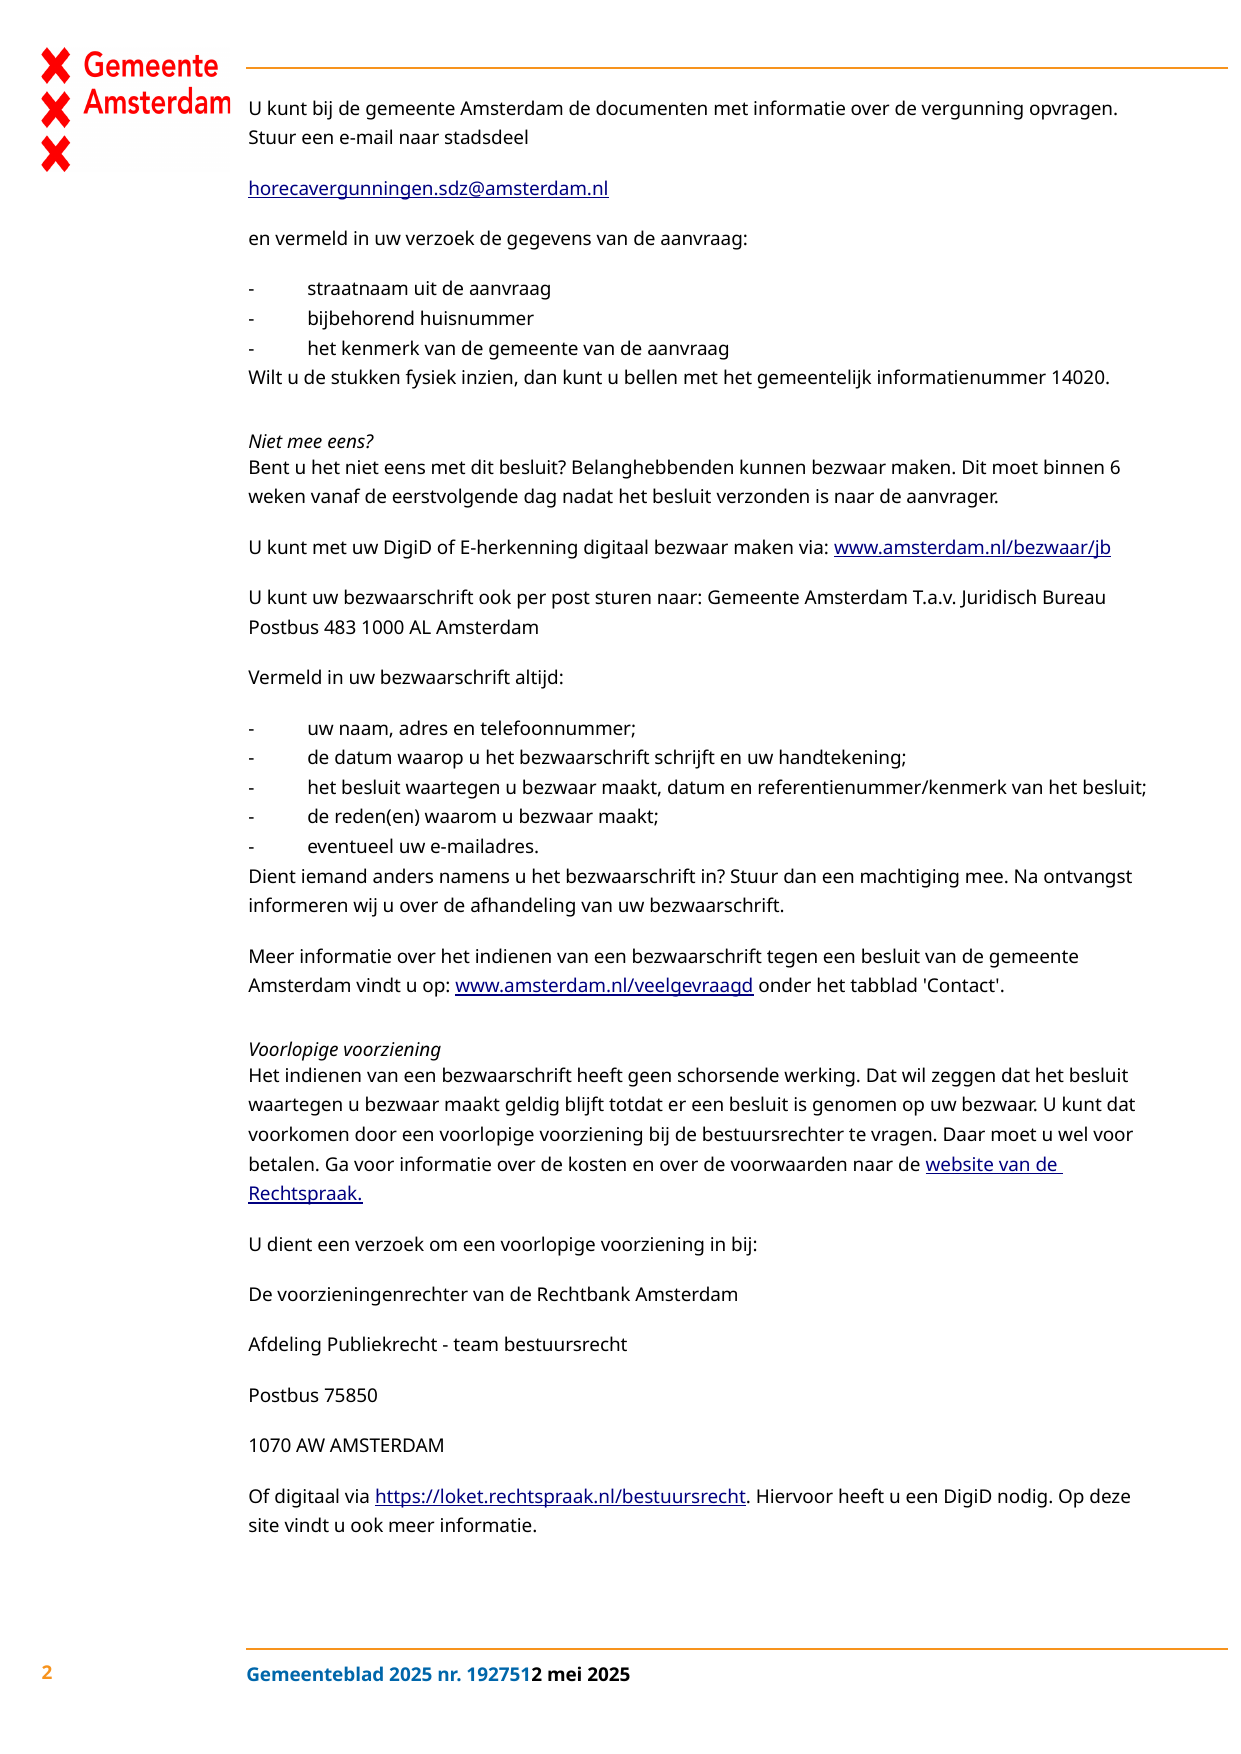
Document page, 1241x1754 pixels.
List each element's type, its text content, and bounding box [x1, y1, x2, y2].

text Dient iemand anders namens u het bezwaarschrift in? Stuur dan een machtiging mee. Na ontvangst informeren wij u over de afhandeling van uw bezwaarschrift. [248, 863, 1152, 918]
text Vermeld in uw bezwaarschrift altijd: [248, 664, 1152, 690]
list bijbehorend huisnummer [248, 305, 1152, 331]
list eventueel uw e-mailadres. [248, 833, 1152, 859]
text Bent u het niet eens met dit besluit? Belanghebbenden kunnen bezwaar maken. Dit moet binnen 6 weken vanaf de eerstvolgende dag nadat het besluit verzonden is naar de aanvrager. [248, 454, 1152, 509]
list straatnaam uit de aanvraag [248, 276, 1152, 301]
text 1070 AW AMSTERDAM [248, 1432, 1152, 1458]
text U dient een verzoek om een voorlopige voorziening in bij: [248, 1231, 1152, 1257]
list de datum waarop u het bezwaarschrift schrijft en uw handtekening; [248, 744, 1152, 770]
text horecavergunningen.sdz@amsterdam.nl [248, 175, 1152, 201]
text Of digitaal via https://loket.rechtspraak.nl/bestuursrecht. Hiervoor heeft u een DigiD nodig. Op deze site vindt u ook meer informatie. [248, 1483, 1152, 1538]
text Voorlopige voorziening [248, 1036, 1152, 1062]
text U kunt uw bezwaarschrift ook per post sturen naar: Gemeente Amsterdam T.a.v. Juridisch Bureau Postbus 483 1000 AL Amsterdam [248, 584, 1152, 640]
text U kunt bij de gemeente Amsterdam de documenten met informatie over de vergunning opvragen. Stuur een e-mail naar stadsdeel [248, 95, 1152, 150]
text U kunt met uw DigiD of E-herkenning digitaal bezwaar maken via: www.amsterdam.nl/bezwaar/jb [248, 534, 1152, 560]
list uw naam, adres en telefoonnummer; [248, 715, 1152, 741]
text Meer informatie over het indienen van een bezwaarschrift tegen een besluit van de gemeente Amsterdam vindt u op: www.amsterdam.nl/veelgevraagd onder het tabblad 'Contact'. [248, 943, 1152, 998]
text Wilt u de stukken fysiek inzien, dan kunt u bellen met het gemeentelijk informatienummer 14020. [248, 364, 1152, 390]
text Postbus 75850 [248, 1382, 1152, 1408]
text Niet mee eens? [248, 428, 1152, 454]
list het besluit waartegen u bezwaar maakt, datum en referentienummer/kenmerk van het besluit; [248, 774, 1152, 800]
list het kenmerk van de gemeente van de aanvraag [248, 335, 1152, 361]
text en vermeld in uw verzoek de gegevens van de aanvraag: [248, 225, 1152, 251]
list de reden(en) waarom u bezwaar maakt; [248, 804, 1152, 829]
text Het indienen van een bezwaarschrift heeft geen schorsende werking. Dat wil zeggen dat het besluit waartegen u bezwaar maakt geldig blijft totdat er een besluit is genomen op uw bezwaar. U kunt dat voorkomen door een voorlopige voorziening bij de bestuursrechter te vragen. Daar moet u wel voor betalen. Ga voor informatie over de kosten en over de voorwaarden naar de website van de Rechtspraak. [248, 1062, 1152, 1206]
picture [41, 47, 231, 172]
text De voorzieningenrechter van de Rechtbank Amsterdam [248, 1281, 1152, 1307]
text Afdeling Publiekrecht - team bestuursrecht [248, 1332, 1152, 1357]
